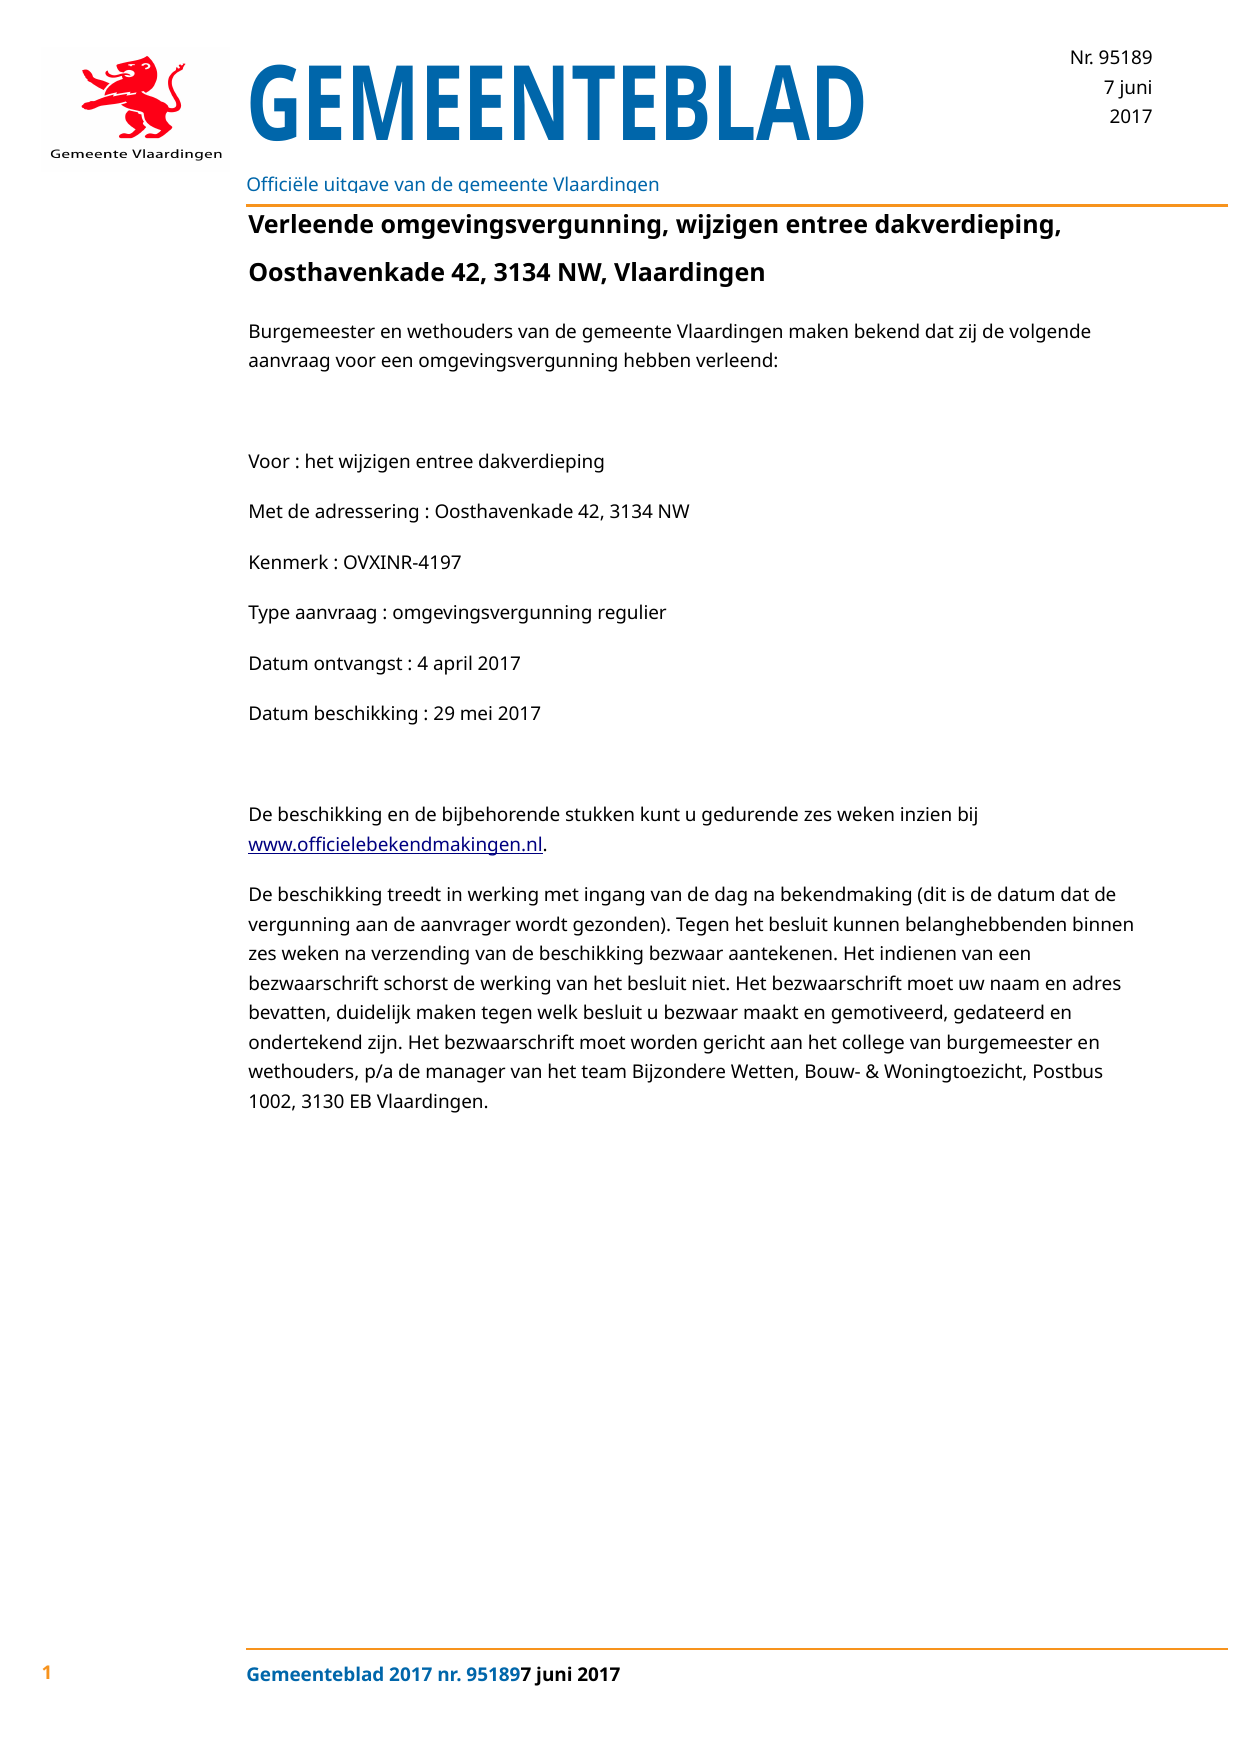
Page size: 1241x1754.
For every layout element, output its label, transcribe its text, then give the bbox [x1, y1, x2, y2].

picture [41, 47, 231, 172]
text Type aanvraag : omgevingsvergunning regulier [248, 599, 1152, 625]
text De beschikking en de bijbehorende stukken kunt u gedurende zes weken inzien bij www.officielebekendmakingen.nl. [248, 801, 1152, 857]
text Kenmerk : OVXINR-4197 [248, 549, 1152, 575]
text Burgemeester en wethouders van de gemeente Vlaardingen maken bekend dat zij de volgende aanvraag voor een omgevingsvergunning hebben verleend: [248, 318, 1152, 373]
text Voor : het wijzigen entree dakverdieping [248, 448, 1152, 474]
text Met de adressering : Oosthavenkade 42, 3134 NW [248, 499, 1152, 524]
text Verleende omgevingsvergunning, wijzigen entree dakverdieping, Oosthavenkade 42, 3134 NW, Vlaardingen [248, 207, 1152, 288]
text Datum beschikking : 29 mei 2017 [248, 700, 1152, 726]
text De beschikking treedt in werking met ingang van de dag na bekendmaking (dit is de datum dat de vergunning aan de aanvrager wordt gezonden). Tegen het besluit kunnen belanghebbenden binnen zes weken na verzending van de beschikking bezwaar aantekenen. Het indienen van een bezwaarschrift schorst de werking van het besluit niet. Het bezwaarschrift moet uw naam en adres bevatten, duidelijk maken tegen welk besluit u bezwaar maakt en gemotiveerd, gedateerd en ondertekend zijn. Het bezwaarschrift moet worden gericht aan het college van burgemeester en wethouders, p/a de manager van het team Bijzondere Wetten, Bouw- & Woningtoezicht, Postbus 1002, 3130 EB Vlaardingen. [248, 881, 1152, 1114]
text Datum ontvangst : 4 april 2017 [248, 650, 1152, 676]
